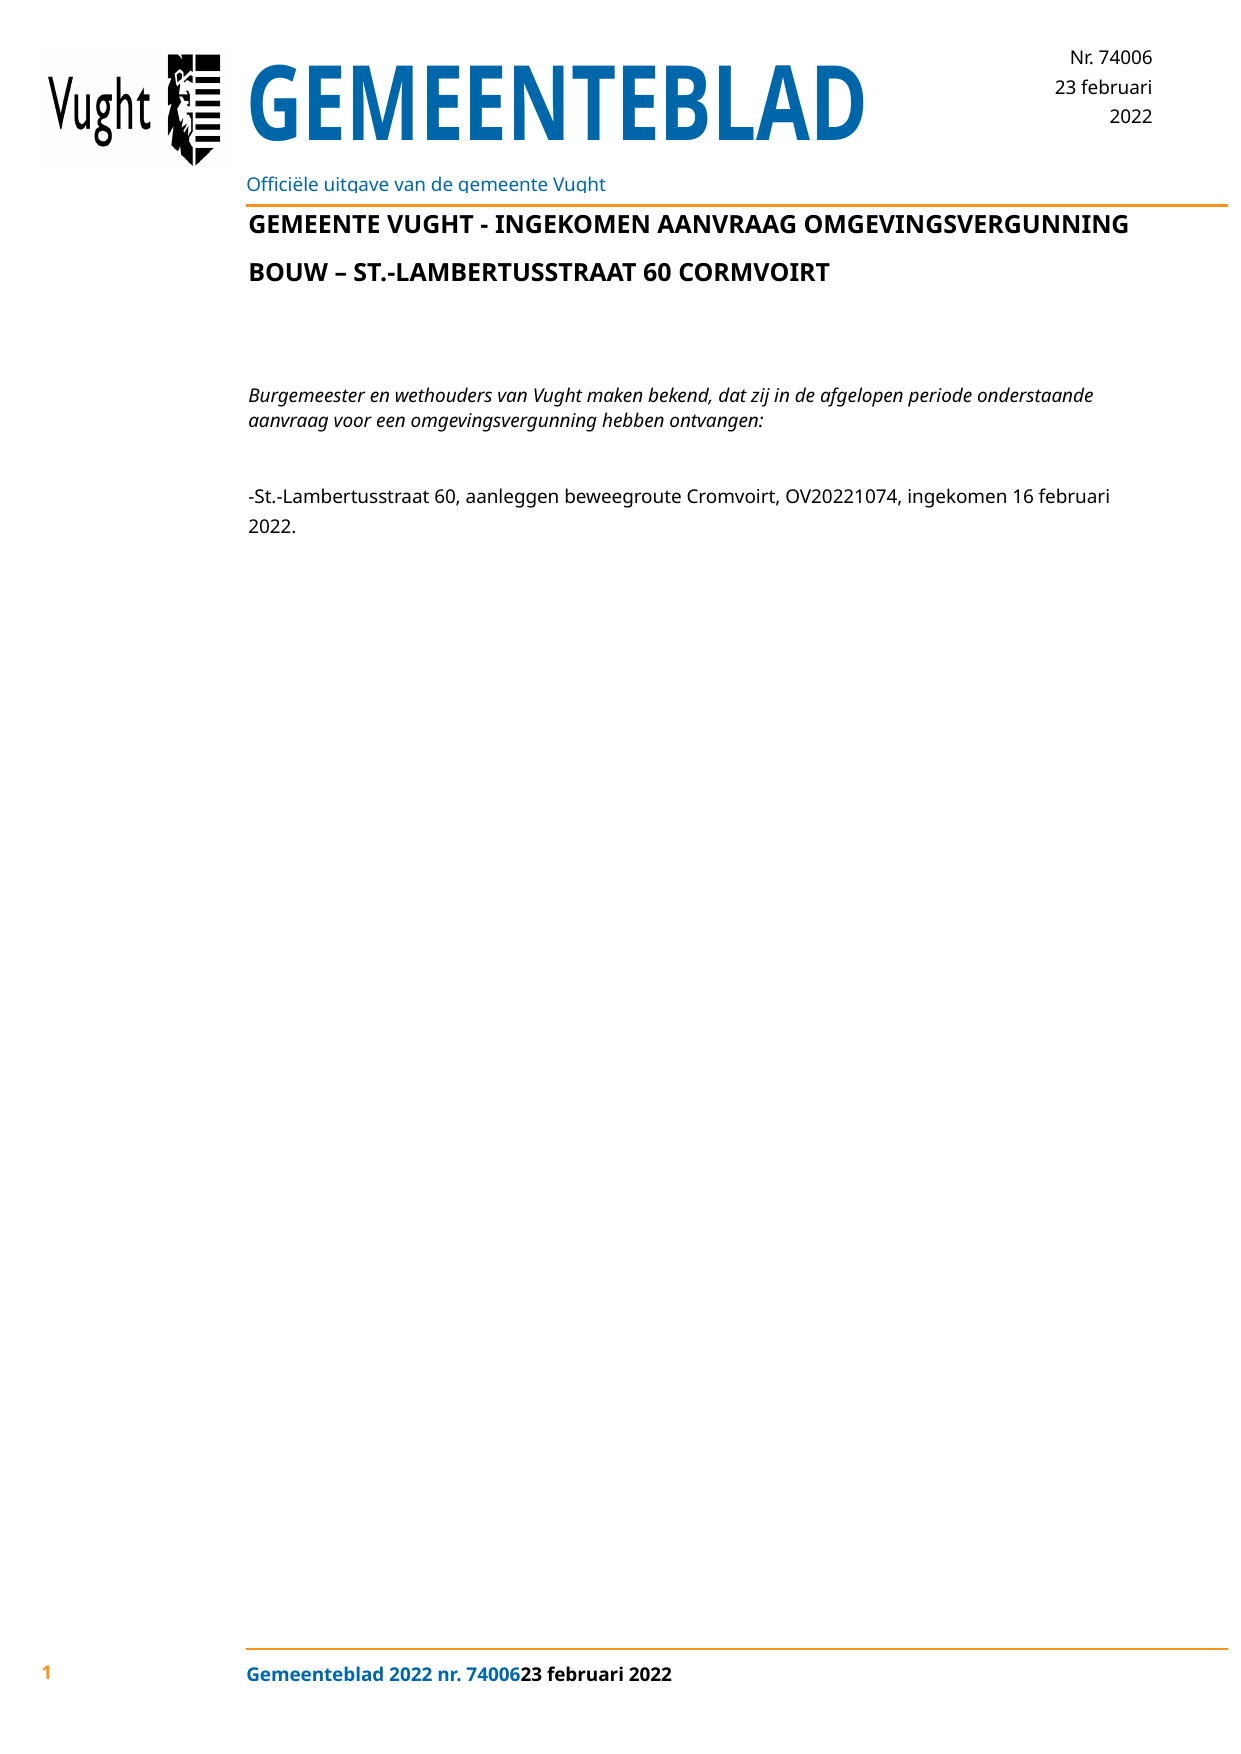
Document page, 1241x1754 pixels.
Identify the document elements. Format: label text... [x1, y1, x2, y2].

text GEMEENTE VUGHT - INGEKOMEN AANVRAAG OMGEVINGSVERGUNNING BOUW – ST.-LAMBERTUSSTRAAT 60 CORMVOIRT [248, 207, 1152, 288]
text Burgemeester en wethouders van Vught maken bekend, dat zij in de afgelopen periode onderstaande aanvraag voor een omgevingsvergunning hebben ontvangen: [248, 382, 1152, 433]
picture [41, 47, 231, 172]
text -St.-Lambertusstraat 60, aanleggen beweegroute Cromvoirt, OV20221074, ingekomen 16 februari 2022. [248, 484, 1152, 539]
